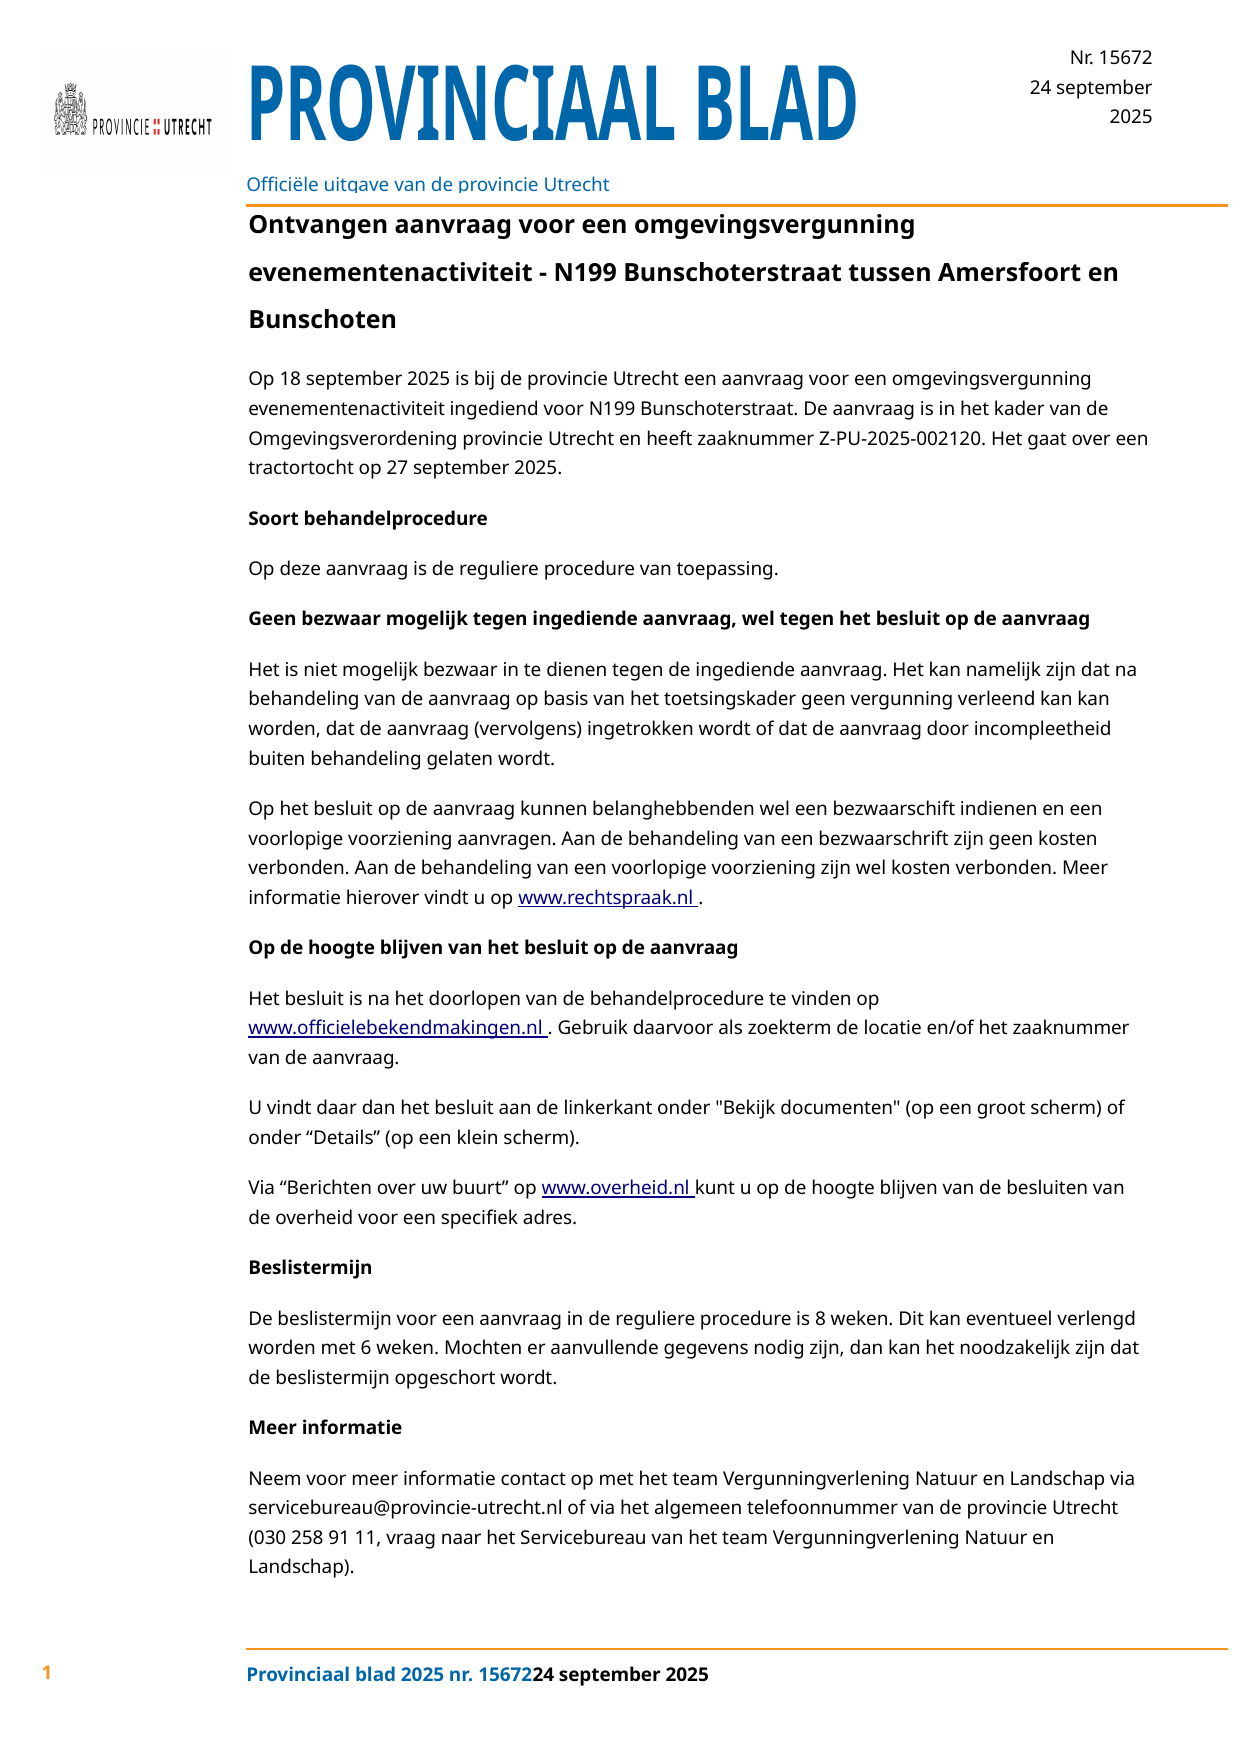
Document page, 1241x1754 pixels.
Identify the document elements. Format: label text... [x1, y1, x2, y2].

text Geen bezwaar mogelijk tegen ingediende aanvraag, wel tegen het besluit op de aanvraag [248, 606, 1152, 631]
text Het is niet mogelijk bezwaar in te dienen tegen de ingediende aanvraag. Het kan namelijk zijn dat na behandeling van de aanvraag op basis van het toetsingskader geen vergunning verleend kan kan worden, dat de aanvraag (vervolgens) ingetrokken wordt of dat de aanvraag door incompleetheid buiten behandeling gelaten wordt. [248, 656, 1152, 770]
text Neem voor meer informatie contact op met het team Vergunningverlening Natuur en Landschap via servicebureau@provincie-utrecht.nl of via het algemeen telefoonnummer van de provincie Utrecht (030 258 91 11, vraag naar het Servicebureau van het team Vergunningverlening Natuur en Landschap). [248, 1465, 1152, 1579]
text Op deze aanvraag is de reguliere procedure van toepassing. [248, 555, 1152, 581]
picture [41, 47, 231, 172]
text Meer informatie [248, 1414, 1152, 1440]
text Ontvangen aanvraag voor een omgevingsvergunning evenementenactiviteit - N199 Bunschoterstraat tussen Amersfoort en Bunschoten [248, 207, 1152, 336]
text Het besluit is na het doorlopen van de behandelprocedure te vinden op www.officielebekendmakingen.nl . Gebruik daarvoor als zoekterm de locatie en/of het zaaknummer van de aanvraag. [248, 985, 1152, 1069]
text Beslistermijn [248, 1254, 1152, 1280]
text U vindt daar dan het besluit aan de linkerkant onder "Bekijk documenten" (op een groot scherm) of onder “Details” (op een klein scherm). [248, 1094, 1152, 1149]
text Via “Berichten over uw buurt” op www.overheid.nl kunt u op de hoogte blijven van de besluiten van de overheid voor een specifiek adres. [248, 1174, 1152, 1229]
text Op het besluit op de aanvraag kunnen belanghebbenden wel een bezwaarschift indienen en een voorlopige voorziening aanvragen. Aan de behandeling van een bezwaarschrift zijn geen kosten verbonden. Aan de behandeling van een voorlopige voorziening zijn wel kosten verbonden. Meer informatie hierover vindt u op www.rechtspraak.nl . [248, 795, 1152, 909]
text Soort behandelprocedure [248, 505, 1152, 530]
text Op 18 september 2025 is bij de provincie Utrecht een aanvraag voor een omgevingsvergunning evenementenactiviteit ingediend voor N199 Bunschoterstraat. De aanvraag is in het kader van de Omgevingsverordening provincie Utrecht en heeft zaaknummer Z-PU-2025-002120. Het gaat over een tractortocht op 27 september 2025. [248, 366, 1152, 480]
text De beslistermijn voor een aanvraag in de reguliere procedure is 8 weken. Dit kan eventueel verlengd worden met 6 weken. Mochten er aanvullende gegevens nodig zijn, dan kan het noodzakelijk zijn dat de beslistermijn opgeschort wordt. [248, 1305, 1152, 1389]
text Op de hoogte blijven van het besluit op de aanvraag [248, 934, 1152, 960]
